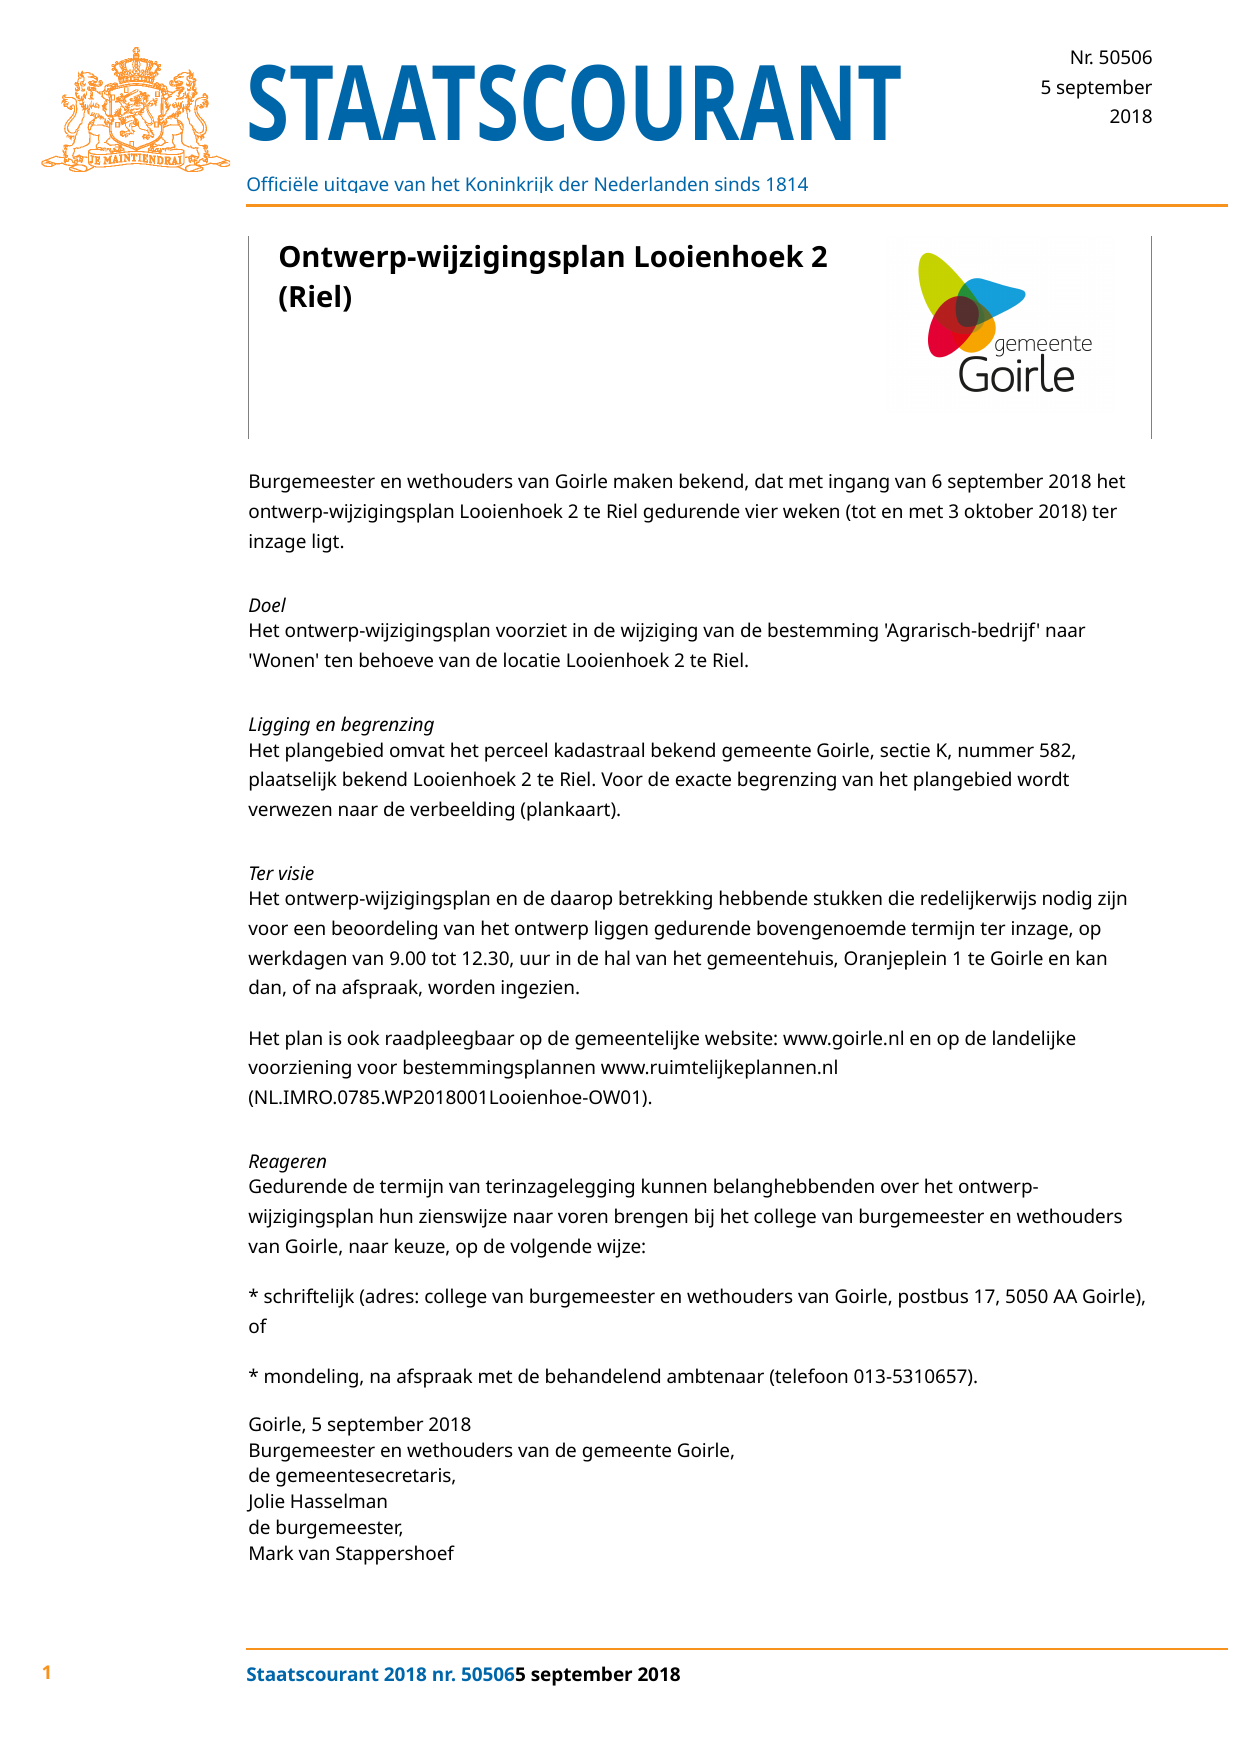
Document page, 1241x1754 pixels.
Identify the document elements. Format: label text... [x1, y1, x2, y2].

text Burgemeester en wethouders van de gemeente Goirle, [248, 1437, 1152, 1462]
table_header [1116, 236, 1151, 413]
text Mark van Stappershoef [248, 1540, 1152, 1565]
text Het ontwerp-wijzigingsplan en de daarop betrekking hebbende stukken die redelijkerwijs nodig zijn voor een beoordeling van het ontwerp liggen gedurende bovengenoemde termijn ter inzage, op werkdagen van 9.00 tot 12.30, uur in de hal van het gemeentehuis, Oranjeplein 1 te Goirle en kan dan, of na afspraak, worden ingezien. [248, 886, 1152, 1000]
text * mondeling, na afspraak met de behandelend ambtenaar (telefoon 013-5310657). [248, 1363, 1152, 1389]
text Ter visie [248, 860, 1152, 886]
text * schriftelijk (adres: college van burgemeester en wethouders van Goirle, postbus 17, 5050 AA Goirle), of [248, 1283, 1152, 1338]
text Gedurende de termijn van terinzagelegging kunnen belanghebbenden over het ontwerp-wijzigingsplan hun zienswijze naar voren brengen bij het college van burgemeester en wethouders van Goirle, naar keuze, op de volgende wijze: [248, 1174, 1152, 1258]
table_header Ontwerp-wijzigingsplan Looienhoek 2 (Riel) [249, 236, 850, 439]
text de burgemeester, [248, 1514, 1152, 1540]
table_header [850, 236, 886, 413]
text Doel [248, 592, 1152, 617]
text Het plangebied omvat het perceel kadastraal bekend gemeente Goirle, sectie K, nummer 582, plaatselijk bekend Looienhoek 2 te Riel. Voor de exacte begrenzing van het plangebied wordt verwezen naar de verbeelding (plankaart). [248, 737, 1152, 822]
text Jolie Hasselman [248, 1488, 1152, 1514]
text Goirle, 5 september 2018 [248, 1411, 1152, 1437]
picture [886, 236, 1116, 414]
table_header [850, 414, 1151, 439]
text Het plan is ook raadpleegbaar op de gemeentelijke website: www.goirle.nl en op de landelijke voorziening voor bestemmingsplannen www.ruimtelijkeplannen.nl (NL.IMRO.0785.WP2018001Looienhoe-OW01). [248, 1025, 1152, 1110]
text Ligging en begrenzing [248, 711, 1152, 737]
text Het ontwerp-wijzigingsplan voorziet in de wijziging van de bestemming 'Agrarisch-bedrijf' naar 'Wonen' ten behoeve van de locatie Looienhoek 2 te Riel. [248, 617, 1152, 673]
picture [41, 47, 231, 172]
text de gemeentesecretaris, [248, 1462, 1152, 1488]
text Burgemeester en wethouders van Goirle maken bekend, dat met ingang van 6 september 2018 het ontwerp-wijzigingsplan Looienhoek 2 te Riel gedurende vier weken (tot en met 3 oktober 2018) ter inzage ligt. [248, 469, 1152, 553]
text Reageren [248, 1148, 1152, 1174]
